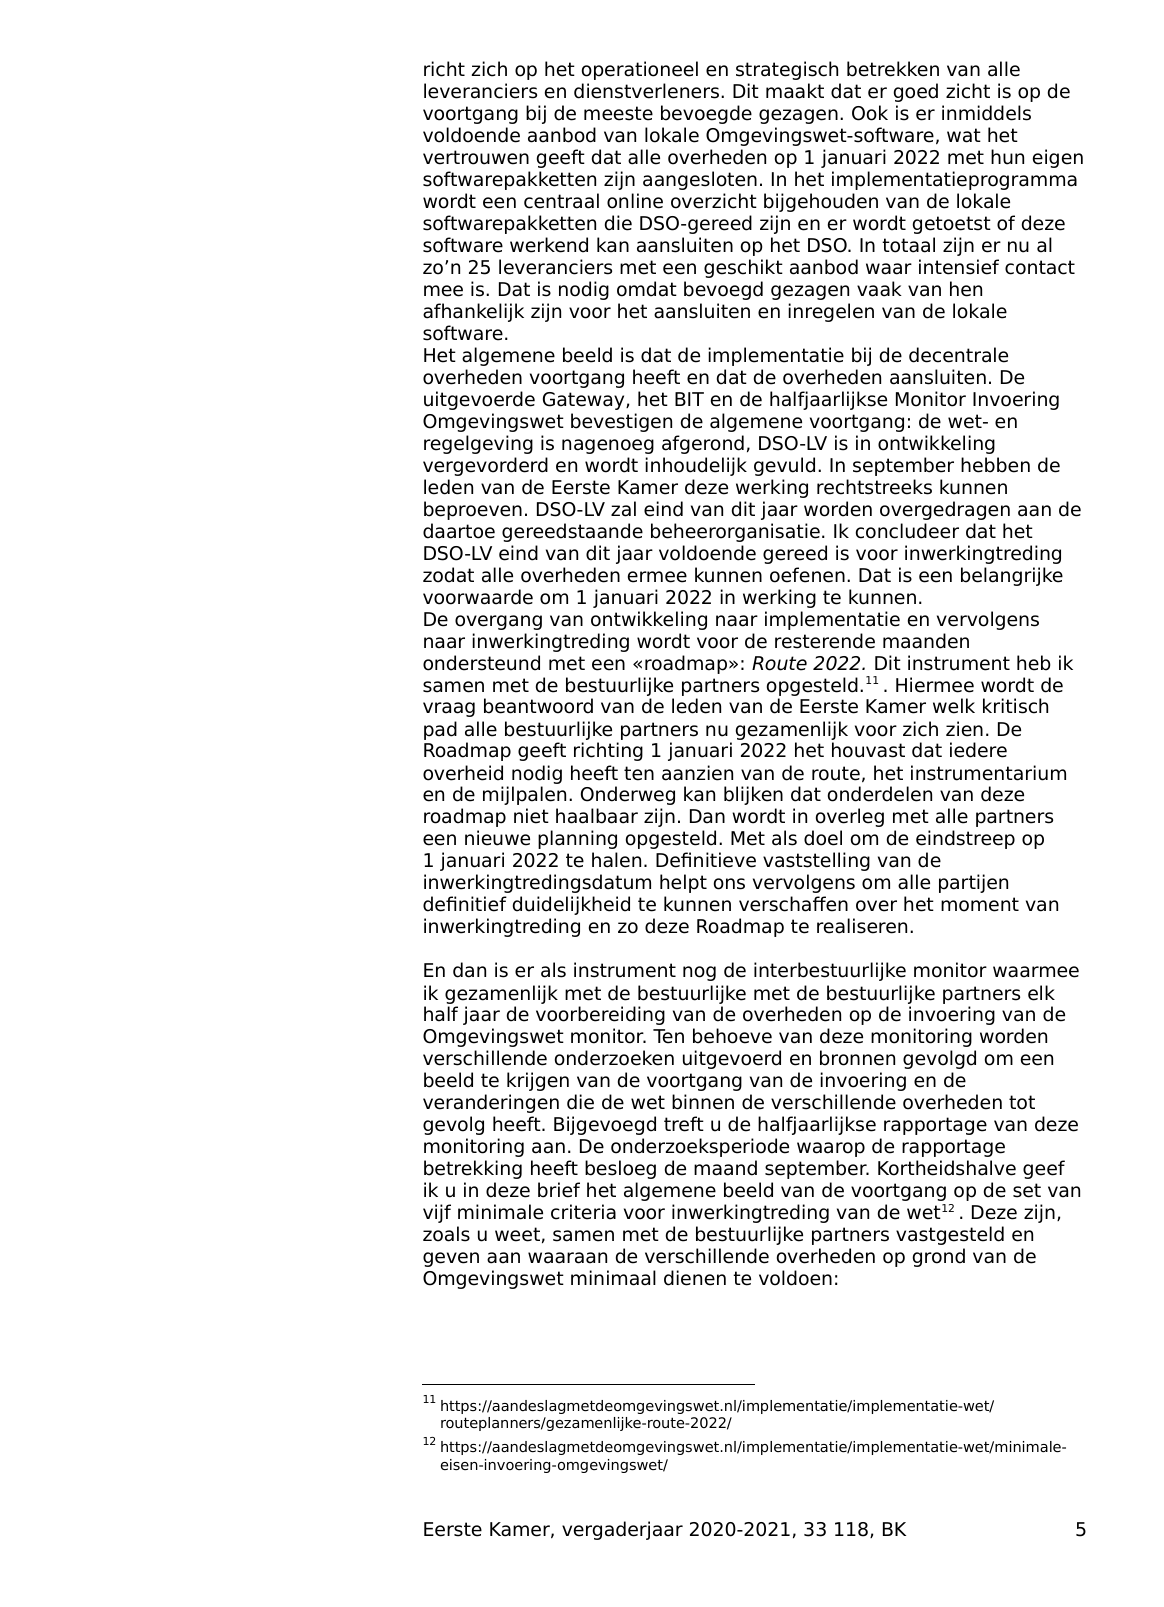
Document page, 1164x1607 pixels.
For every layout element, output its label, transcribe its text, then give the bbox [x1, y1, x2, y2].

text richt zich op het operationeel en strategisch betrekken van alle leveranciers en dienstverleners. Dit maakt dat er goed zicht is op de voortgang bij de meeste bevoegde gezagen. Ook is er inmiddels voldoende aanbod van lokale Omgevingswet-software, wat het vertrouwen geeft dat alle overheden op 1 januari 2022 met hun eigen softwarepakketten zijn aangesloten. In het implementatieprogramma wordt een centraal online overzicht bijgehouden van de lokale softwarepakketten die DSO-gereed zijn en er wordt getoetst of deze software werkend kan aansluiten op het DSO. In totaal zijn er nu al zo’n 25 leveranciers met een geschikt aanbod waar intensief contact mee is. Dat is nodig omdat bevoegd gezagen vaak van hen afhankelijk zijn voor het aansluiten en inregelen van de lokale software. [422, 59, 1087, 345]
text De overgang van ontwikkeling naar implementatie en vervolgens naar inwerkingtreding wordt voor de resterende maanden ondersteund met een «roadmap»: Route 2022. Dit instrument heb ik samen met de bestuurlijke partners opgesteld.. Hiermee wordt de vraag beantwoord van de leden van de Eerste Kamer welk kritisch pad alle bestuurlijke partners nu gezamenlijk voor zich zien. De Roadmap geeft richting 1 januari 2022 het houvast dat iedere overheid nodig heeft ten aanzien van de route, het instrumentarium en de mijlpalen. Onderweg kan blijken dat onderdelen van deze roadmap niet haalbaar zijn. Dan wordt in overleg met alle partners een nieuwe planning opgesteld. Met als doel om de eindstreep op 1 januari 2022 te halen. Definitieve vaststelling van de inwerkingtredingsdatum helpt ons vervolgens om alle partijen definitief duidelijkheid te kunnen verschaffen over het moment van inwerkingtreding en zo deze Roadmap te realiseren. [422, 608, 1087, 938]
text https://aandeslagmetdeomgevingswet.nl/implementatie/implementatie-wet/minimale-eisen-invoering-omgevingswet/ [422, 1435, 1087, 1474]
text En dan is er als instrument nog de interbestuurlijke monitor waarmee ik gezamenlijk met de bestuurlijke met de bestuurlijke partners elk half jaar de voorbereiding van de overheden op de invoering van de Omgevingswet monitor. Ten behoeve van deze monitoring worden verschillende onderzoeken uitgevoerd en bronnen gevolgd om een beeld te krijgen van de voortgang van de invoering en de veranderingen die de wet binnen de verschillende overheden tot gevolg heeft. Bijgevoegd treft u de halfjaarlijkse rapportage van deze monitoring aan. De onderzoeksperiode waarop de rapportage betrekking heeft besloeg de maand september. Kortheidshalve geef ik u in deze brief het algemene beeld van de voortgang op de set van vijf minimale criteria voor inwerkingtreding van de wet. Deze zijn, zoals u weet, samen met de bestuurlijke partners vastgesteld en geven aan waaraan de verschillende overheden op grond van de Omgevingswet minimaal dienen te voldoen: [422, 960, 1087, 1290]
text Het algemene beeld is dat de implementatie bij de decentrale overheden voortgang heeft en dat de overheden aansluiten. De uitgevoerde Gateway, het BIT en de halfjaarlijkse Monitor Invoering Omgevingswet bevestigen de algemene voortgang: de wet- en regelgeving is nagenoeg afgerond, DSO-LV is in ontwikkeling vergevorderd en wordt inhoudelijk gevuld. In september hebben de leden van de Eerste Kamer deze werking rechtstreeks kunnen beproeven. DSO-LV zal eind van dit jaar worden overgedragen aan de daartoe gereedstaande beheerorganisatie. Ik concludeer dat het DSO-LV eind van dit jaar voldoende gereed is voor inwerkingtreding zodat alle overheden ermee kunnen oefenen. Dat is een belangrijke voorwaarde om 1 januari 2022 in werking te kunnen. [422, 345, 1087, 608]
text https://aandeslagmetdeomgevingswet.nl/implementatie/implementatie-wet/routeplanners/gezamenlijke-route-2022/ [422, 1393, 1087, 1432]
